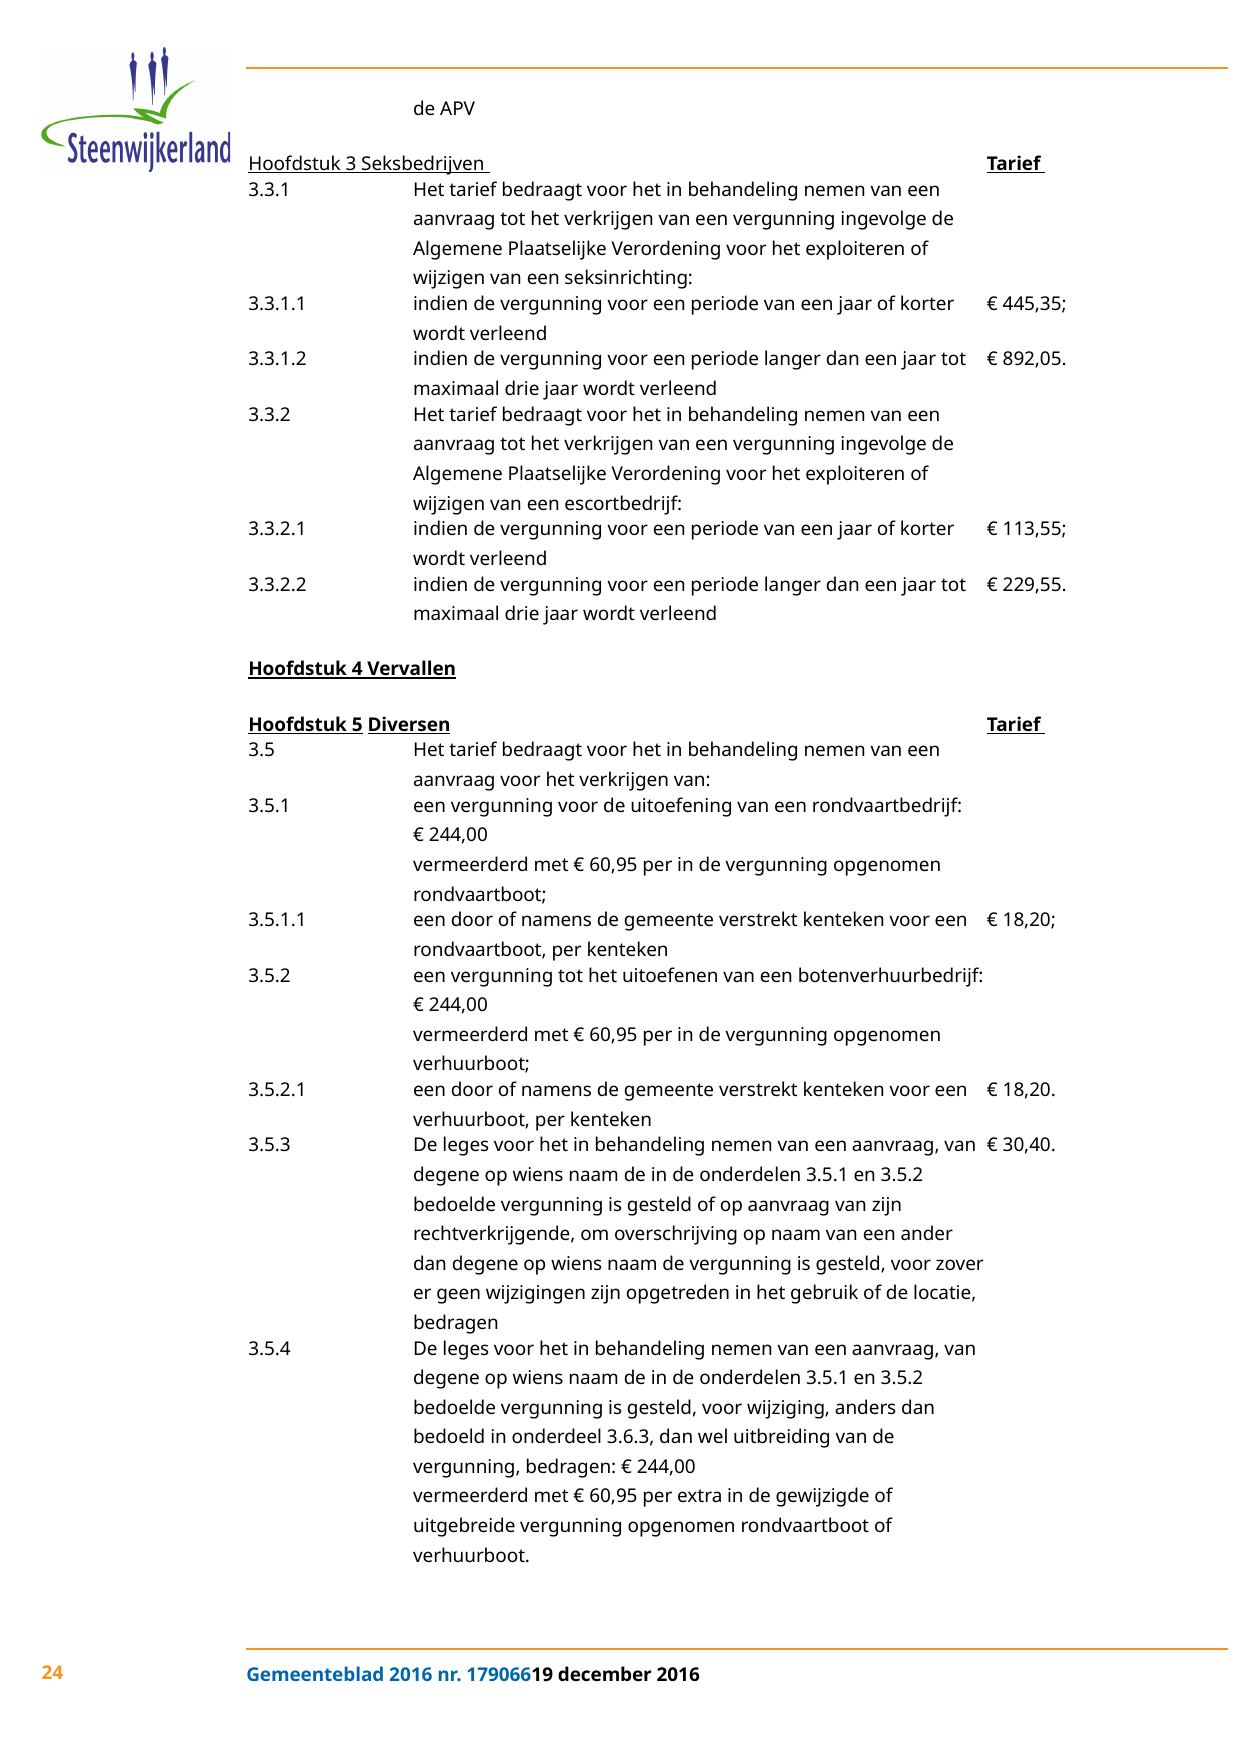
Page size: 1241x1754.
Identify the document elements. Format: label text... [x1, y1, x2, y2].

table_cell 3.3.1 [248, 176, 413, 290]
table_cell 3.5.2 [248, 962, 413, 1076]
table_cell € 18,20. [987, 1076, 1152, 1132]
table_cell De leges voor het in behandeling nemen van een aanvraag, van degene op wiens naam de in de onderdelen 3.5.1 en 3.5.2 bedoelde vergunning is gesteld of op aanvraag van zijn rechtverkrijgende, om overschrijving op naam van een ander dan degene op wiens naam de vergunning is gesteld, voor zover er geen wijzigingen zijn opgetreden in het gebruik of de locatie, bedragen [413, 1132, 987, 1335]
table_cell indien de vergunning voor een periode van een jaar of korter wordt verleend [413, 515, 987, 571]
table_cell 3.5.1 [248, 792, 413, 906]
table_cell [987, 176, 1152, 290]
table_cell Het tarief bedraagt voor het in behandeling nemen van een aanvraag tot het verkrijgen van een vergunning ingevolge de Algemene Plaatselijke Verordening voor het exploiteren of wijzigen van een escortbedrijf: [413, 401, 987, 515]
table_cell indien de vergunning voor een periode langer dan een jaar tot maximaal drie jaar wordt verleend [413, 571, 987, 656]
table_cell [987, 737, 1152, 792]
table_cell 3.3.2.1 [248, 515, 413, 571]
table_cell indien de vergunning voor een periode van een jaar of korter wordt verleend [413, 290, 987, 346]
table_cell Het tarief bedraagt voor het in behandeling nemen van een aanvraag voor het verkrijgen van: [413, 737, 987, 792]
table_cell een door of namens de gemeente verstrekt kenteken voor een rondvaartboot, per kenteken [413, 906, 987, 962]
table_cell € 229,55. [987, 571, 1152, 656]
table_cell 3.5 [248, 737, 413, 792]
table_cell 3.3.2.2 [248, 571, 413, 656]
table_cell € 892,05. [987, 346, 1152, 401]
table_cell [987, 401, 1152, 515]
table_cell Tarief [987, 150, 1152, 176]
table_cell 3.3.2 [248, 401, 413, 515]
table_cell een vergunning voor de uitoefening van een rondvaartbedrijf: € 244,00 vermeerderd met € 60,95 per in de vergunning opgenomen rondvaartboot; [413, 792, 987, 906]
table_cell [987, 656, 1152, 711]
table_cell [987, 962, 1152, 1076]
table_cell 3.3.1.2 [248, 346, 413, 401]
table_cell een door of namens de gemeente verstrekt kenteken voor een verhuurboot, per kenteken [413, 1076, 987, 1132]
picture [41, 47, 231, 172]
table_cell Tarief [987, 711, 1152, 737]
table_cell 3.5.1.1 [248, 906, 413, 962]
table_cell € 18,20; [987, 906, 1152, 962]
table_cell Hoofdstuk 3 Seksbedrijven [248, 150, 987, 176]
table_cell Hoofdstuk 4 Vervallen [248, 656, 987, 711]
table_cell indien de vergunning voor een periode langer dan een jaar tot maximaal drie jaar wordt verleend [413, 346, 987, 401]
table_cell [987, 1335, 1152, 1597]
table_cell 3.5.2.1 [248, 1076, 413, 1132]
table_cell € 30,40. [987, 1132, 1152, 1335]
table_cell 3.3.1.1 [248, 290, 413, 346]
table_cell € 445,35; [987, 290, 1152, 346]
table_cell 3.5.3 [248, 1132, 413, 1335]
table_cell [987, 95, 1152, 150]
table_cell Hoofdstuk 5 Diversen [248, 711, 987, 737]
table_cell een vergunning tot het uitoefenen van een botenverhuurbedrijf: € 244,00 vermeerderd met € 60,95 per in de vergunning opgenomen verhuurboot; [413, 962, 987, 1076]
table_cell € 113,55; [987, 515, 1152, 571]
table_cell [987, 792, 1152, 906]
table_cell 3.5.4 [248, 1335, 413, 1597]
table_cell De leges voor het in behandeling nemen van een aanvraag, van degene op wiens naam de in de onderdelen 3.5.1 en 3.5.2 bedoelde vergunning is gesteld, voor wijziging, anders dan bedoeld in onderdeel 3.6.3, dan wel uitbreiding van de vergunning, bedragen: € 244,00 vermeerderd met € 60,95 per extra in de gewijzigde of uitgebreide vergunning opgenomen rondvaartboot of verhuurboot. [413, 1335, 987, 1597]
table_cell Het tarief bedraagt voor het in behandeling nemen van een aanvraag tot het verkrijgen van een vergunning ingevolge de Algemene Plaatselijke Verordening voor het exploiteren of wijzigen van een seksinrichting: [413, 176, 987, 290]
table_cell [248, 95, 413, 150]
table_cell de APV [413, 95, 987, 150]
